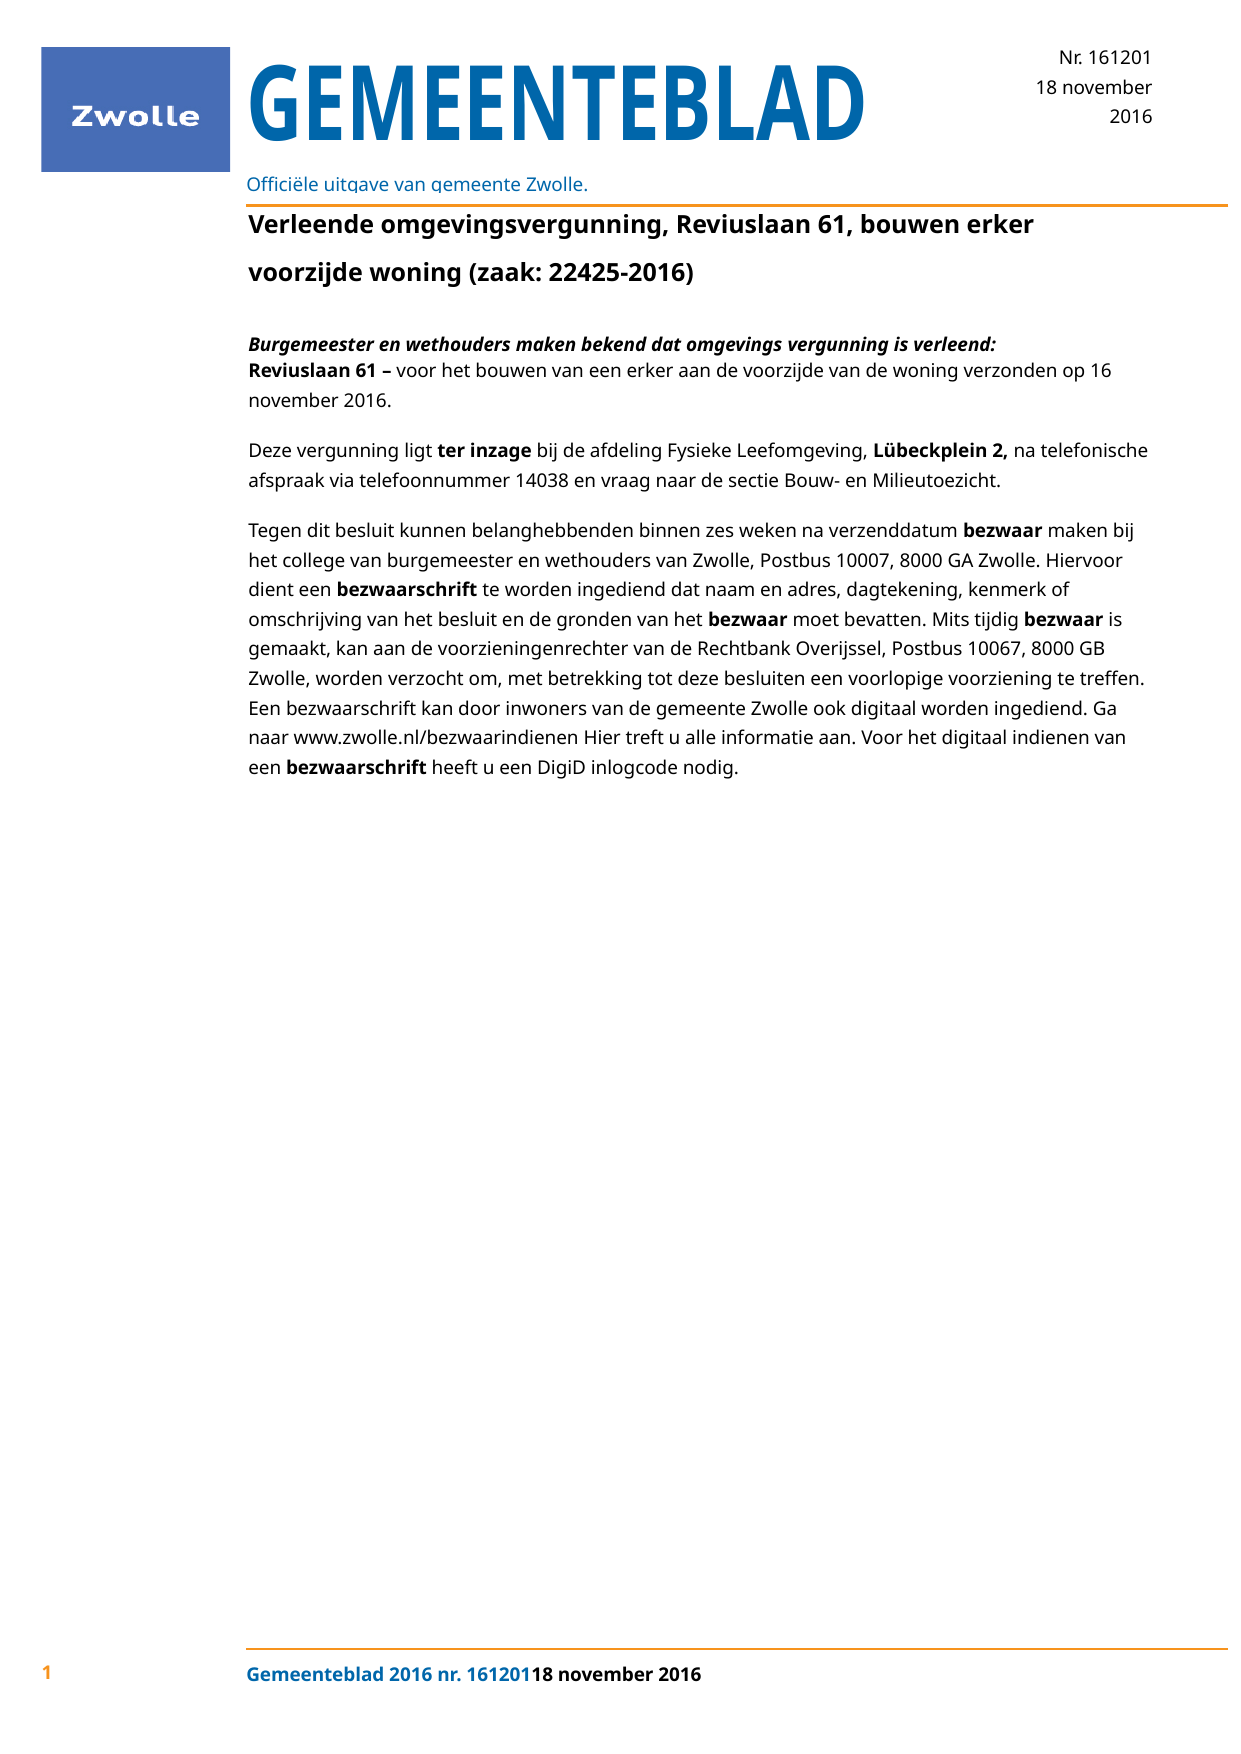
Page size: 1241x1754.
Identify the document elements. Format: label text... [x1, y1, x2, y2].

text Reviuslaan 61 – voor het bouwen van een erker aan de voorzijde van de woning verzonden op 16 november 2016. [248, 357, 1152, 412]
text Deze vergunning ligt ter inzage bij de afdeling Fysieke Leefomgeving, Lübeckplein 2, na telefonische afspraak via telefoonnummer 14038 en vraag naar de sectie Bouw- en Milieutoezicht. [248, 437, 1152, 492]
text Burgemeester en wethouders maken bekend dat omgevings vergunning is verleend: [248, 331, 1152, 357]
text Verleende omgevingsvergunning, Reviuslaan 61, bouwen erker voorzijde woning (zaak: 22425-2016) [248, 207, 1152, 288]
text Tegen dit besluit kunnen belanghebbenden binnen zes weken na verzenddatum bezwaar maken bij het college van burgemeester en wethouders van Zwolle, Postbus 10007, 8000 GA Zwolle. Hiervoor dient een bezwaarschrift te worden ingediend dat naam en adres, dagtekening, kenmerk of omschrijving van het besluit en de gronden van het bezwaar moet bevatten. Mits tijdig bezwaar is gemaakt, kan aan de voorzieningenrechter van de Rechtbank Overijssel, Postbus 10067, 8000 GB Zwolle, worden verzocht om, met betrekking tot deze besluiten een voorlopige voorziening te treffen. Een bezwaarschrift kan door inwoners van de gemeente Zwolle ook digitaal worden ingediend. Ga naar www.zwolle.nl/bezwaarindienen Hier treft u alle informatie aan. Voor het digitaal indienen van een bezwaarschrift heeft u een DigiD inlogcode nodig. [248, 517, 1152, 779]
picture [41, 47, 231, 172]
